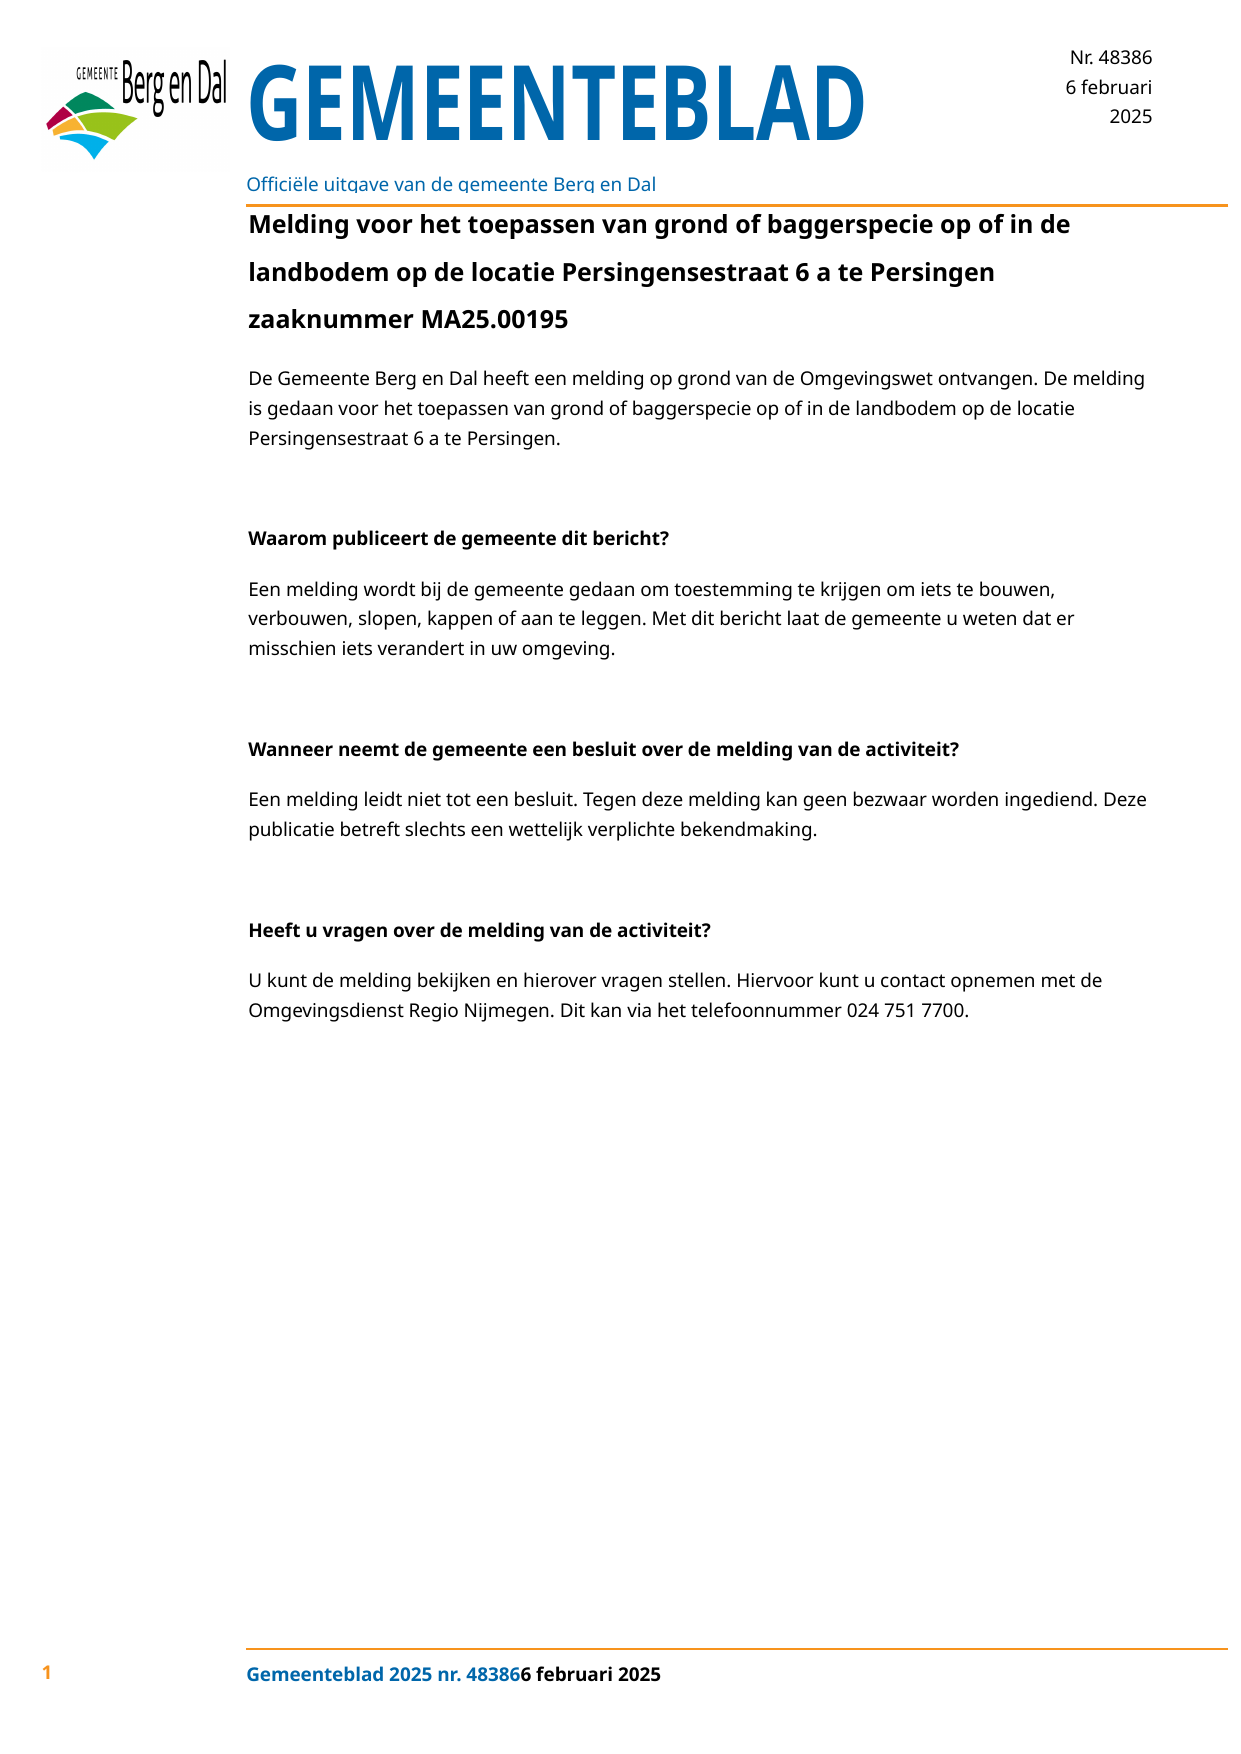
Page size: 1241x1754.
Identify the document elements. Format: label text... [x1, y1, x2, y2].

picture [41, 47, 231, 172]
text De Gemeente Berg en Dal heeft een melding op grond van de Omgevingswet ontvangen. De melding is gedaan voor het toepassen van grond of baggerspecie op of in de landbodem op de locatie Persingensestraat 6 a te Persingen. [248, 366, 1152, 450]
text Waarom publiceert de gemeente dit bericht? [248, 526, 1152, 551]
text Een melding wordt bij de gemeente gedaan om toestemming te krijgen om iets te bouwen, verbouwen, slopen, kappen of aan te leggen. Met dit bericht laat de gemeente u weten dat er misschien iets verandert in uw omgeving. [248, 576, 1152, 661]
text Melding voor het toepassen van grond of baggerspecie op of in de landbodem op de locatie Persingensestraat 6 a te Persingen zaaknummer MA25.00195 [248, 207, 1152, 336]
text Wanneer neemt de gemeente een besluit over de melding van de activiteit? [248, 736, 1152, 762]
text Een melding leidt niet tot een besluit. Tegen deze melding kan geen bezwaar worden ingediend. Deze publicatie betreft slechts een wettelijk verplichte bekendmaking. [248, 786, 1152, 842]
text U kunt de melding bekijken en hierover vragen stellen. Hiervoor kunt u contact opnemen met de Omgevingsdienst Regio Nijmegen. Dit kan via het telefoonnummer 024 751 7700. [248, 967, 1152, 1022]
text Heeft u vragen over de melding van de activiteit? [248, 917, 1152, 942]
